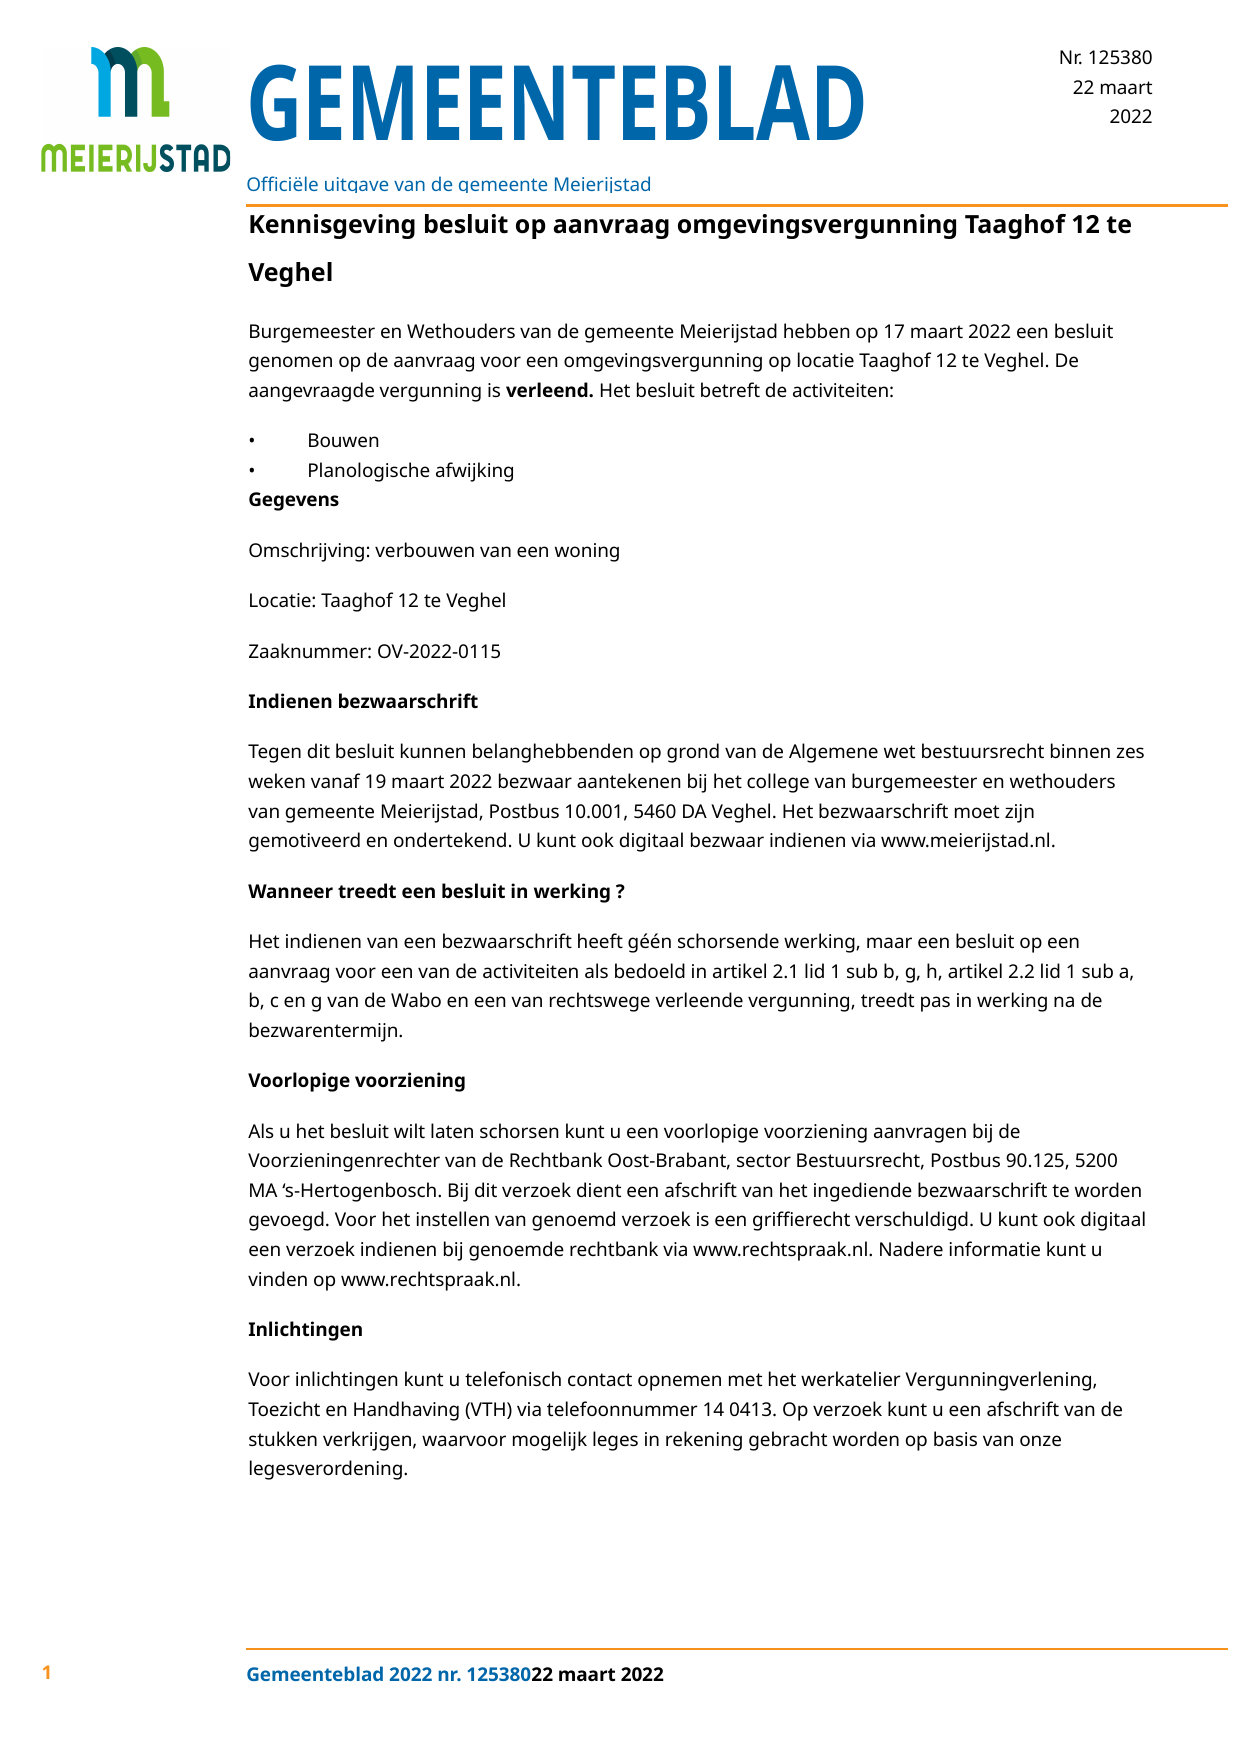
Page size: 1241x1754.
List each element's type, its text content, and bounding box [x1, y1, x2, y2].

text Als u het besluit wilt laten schorsen kunt u een voorlopige voorziening aanvragen bij de Voorzieningenrechter van de Rechtbank Oost-Brabant, sector Bestuursrecht, Postbus 90.125, 5200 MA ‘s-Hertogenbosch. Bij dit verzoek dient een afschrift van het ingediende bezwaarschrift te worden gevoegd. Voor het instellen van genoemd verzoek is een griffierecht verschuldigd. U kunt ook digitaal een verzoek indienen bij genoemde rechtbank via www.rechtspraak.nl. Nadere informatie kunt u vinden op www.rechtspraak.nl. [248, 1118, 1152, 1292]
text Kennisgeving besluit op aanvraag omgevingsvergunning Taaghof 12 te Veghel [248, 207, 1152, 288]
text Indienen bezwaarschrift [248, 688, 1152, 714]
list Planologische afwijking [248, 457, 1152, 483]
text Zaaknummer: OV-2022-0115 [248, 638, 1152, 664]
text Tegen dit besluit kunnen belanghebbenden op grond van de Algemene wet bestuursrecht binnen zes weken vanaf 19 maart 2022 bezwaar aantekenen bij het college van burgemeester en wethouders van gemeente Meierijstad, Postbus 10.001, 5460 DA Veghel. Het bezwaarschrift moet zijn gemotiveerd en ondertekend. U kunt ook digitaal bezwaar indienen via www.meierijstad.nl. [248, 739, 1152, 853]
picture [41, 47, 231, 172]
list Bouwen [248, 427, 1152, 453]
text Omschrijving: verbouwen van een woning [248, 537, 1152, 563]
text Voor inlichtingen kunt u telefonisch contact opnemen met het werkatelier Vergunningverlening, Toezicht en Handhaving (VTH) via telefoonnummer 14 0413. Op verzoek kunt u een afschrift van de stukken verkrijgen, waarvoor mogelijk leges in rekening gebracht worden op basis van onze legesverordening. [248, 1367, 1152, 1481]
text Het indienen van een bezwaarschrift heeft géén schorsende werking, maar een besluit op een aanvraag voor een van de activiteiten als bedoeld in artikel 2.1 lid 1 sub b, g, h, artikel 2.2 lid 1 sub a, b, c en g van de Wabo en een van rechtswege verleende vergunning, treedt pas in werking na de bezwarentermijn. [248, 928, 1152, 1043]
text Locatie: Taaghof 12 te Veghel [248, 587, 1152, 613]
text Inlichtingen [248, 1316, 1152, 1342]
text Wanneer treedt een besluit in werking ? [248, 878, 1152, 904]
text Burgemeester en Wethouders van de gemeente Meierijstad hebben op 17 maart 2022 een besluit genomen op de aanvraag voor een omgevingsvergunning op locatie Taaghof 12 te Veghel. De aangevraagde vergunning is verleend. Het besluit betreft de activiteiten: [248, 318, 1152, 403]
text Gegevens [248, 487, 1152, 512]
text Voorlopige voorziening [248, 1067, 1152, 1093]
